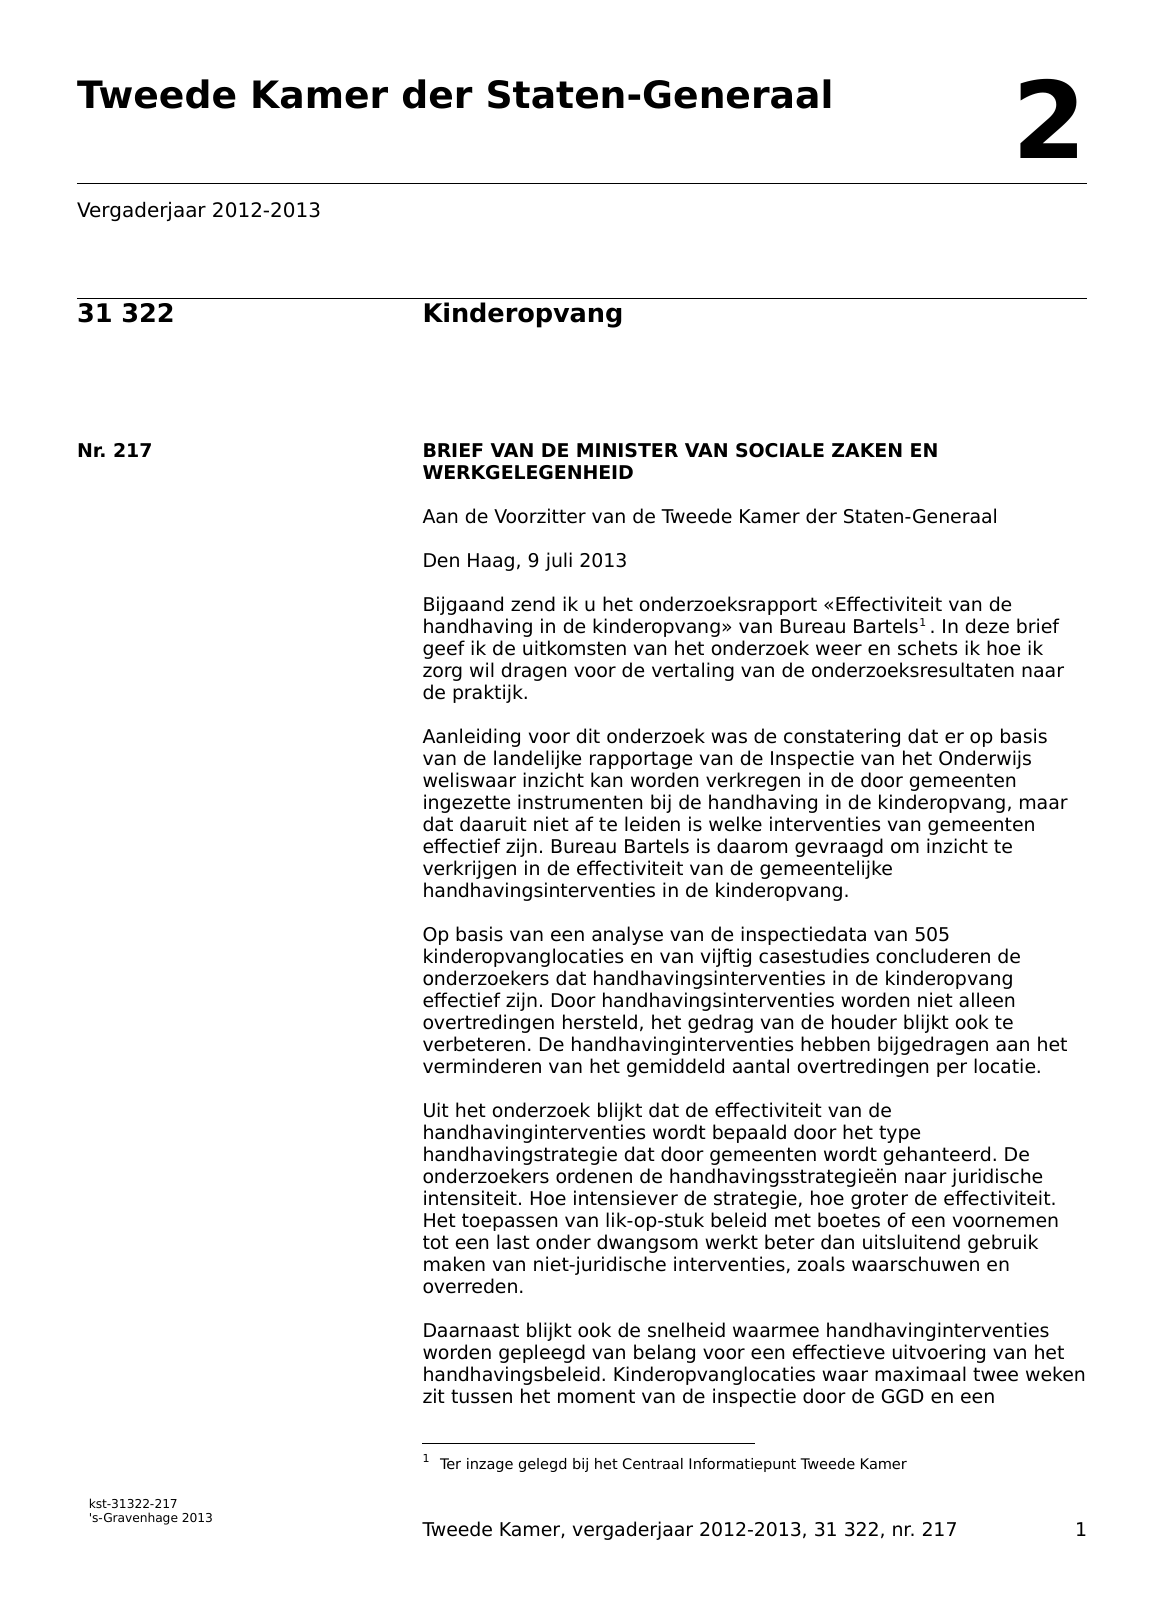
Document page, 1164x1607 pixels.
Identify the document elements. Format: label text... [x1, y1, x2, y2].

table_cell Vergaderjaar 2012-2013 [77, 184, 1087, 298]
text Den Haag, 9 juli 2013 [422, 550, 1087, 572]
table_header 2 [886, 59, 1087, 183]
text Uit het onderzoek blijkt dat de effectiviteit van de handhavinginterventies wordt bepaald door het type handhavingstrategie dat door gemeenten wordt gehanteerd. De onderzoekers ordenen de handhavingsstrategieën naar juridische intensiteit. Hoe intensiever de strategie, hoe groter de effectiviteit. Het toepassen van lik-op-stuk beleid met boetes of een voornemen tot een last onder dwangsom werkt beter dan uitsluitend gebruik maken van niet-juridische interventies, zoals waarschuwen en overreden. [422, 1100, 1087, 1298]
text 's-Gravenhage 2013 [88, 1511, 323, 1525]
text Daarnaast blijkt ook de snelheid waarmee handhavinginterventies worden gepleegd van belang voor een effectieve uitvoering van het handhavingsbeleid. Kinderopvanglocaties waar maximaal twee weken zit tussen het moment van de inspectie door de GGD en een [422, 1320, 1087, 1408]
text kst-31322-217 [88, 1497, 323, 1511]
text Aan de Voorzitter van de Tweede Kamer der Staten-Generaal [422, 506, 1087, 528]
text Op basis van een analyse van de inspectiedata van 505 kinderopvanglocaties en van vijftig casestudies concluderen de onderzoekers dat handhavingsinterventies in de kinderopvang effectief zijn. Door handhavingsinterventies worden niet alleen overtredingen hersteld, het gedrag van de houder blijkt ook te verbeteren. De handhavinginterventies hebben bijgedragen aan het verminderen van het gemiddeld aantal overtredingen per locatie. [422, 924, 1087, 1078]
text Bijgaand zend ik u het onderzoeksrapport «Effectiviteit van de handhaving in de kinderopvang» van Bureau Bartels. In deze brief geef ik de uitkomsten van het onderzoek weer en schets ik hoe ik zorg wil dragen voor de vertaling van de onderzoeksresultaten naar de praktijk. [422, 594, 1087, 704]
text Aanleiding voor dit onderzoek was de constatering dat er op basis van de landelijke rapportage van de Inspectie van het Onderwijs weliswaar inzicht kan worden verkregen in de door gemeenten ingezette instrumenten bij de handhaving in de kinderopvang, maar dat daaruit niet af te leiden is welke interventies van gemeenten effectief zijn. Bureau Bartels is daarom gevraagd om inzicht te verkrijgen in de effectiviteit van de gemeentelijke handhavingsinterventies in de kinderopvang. [422, 726, 1087, 902]
subtitle 31 322 Kinderopvang [77, 299, 1087, 329]
text Ter inzage gelegd bij het Centraal Informatiepunt Tweede Kamer [422, 1452, 1087, 1474]
table_header Tweede Kamer der Staten-Generaal [77, 59, 886, 183]
subtitle Nr. 217 BRIEF VAN DE MINISTER VAN SOCIALE ZAKEN EN WERKGELEGENHEID [77, 440, 1087, 484]
